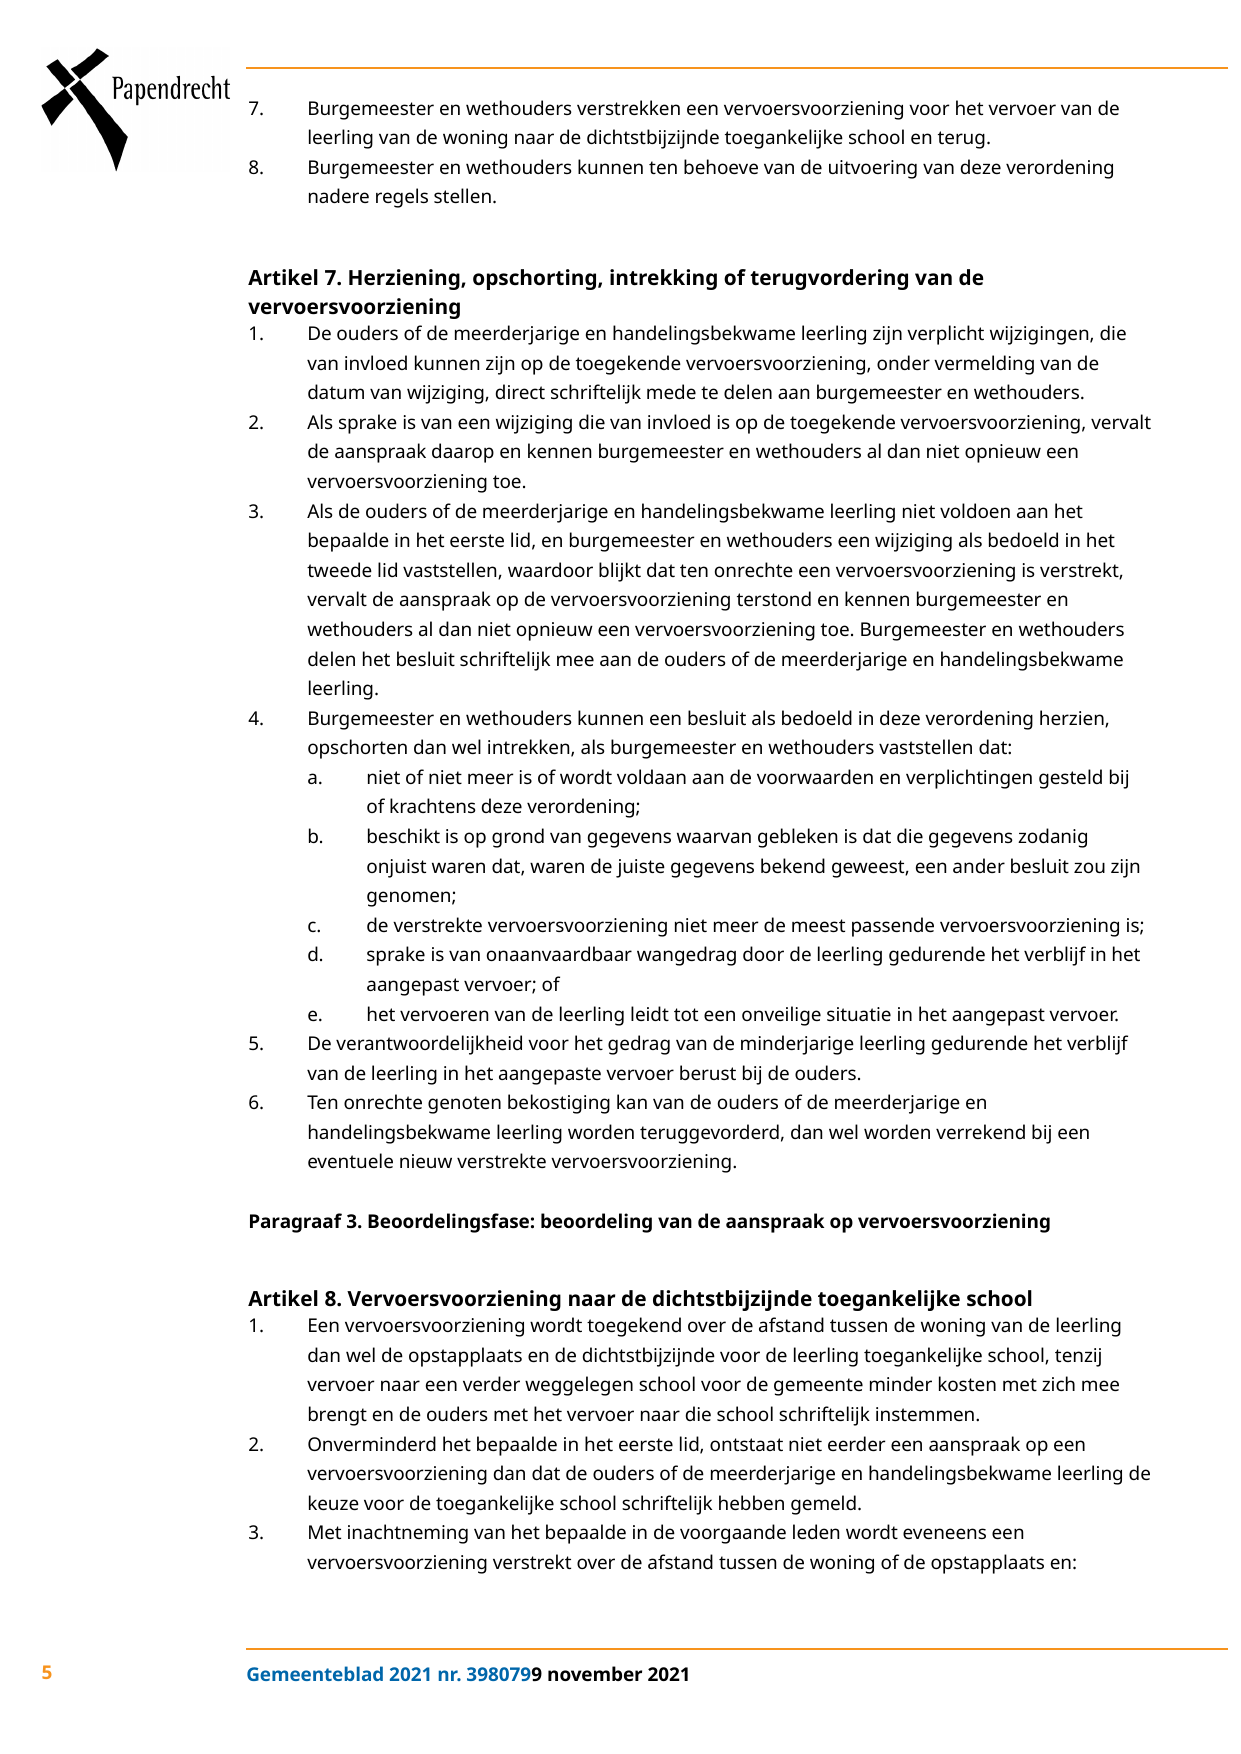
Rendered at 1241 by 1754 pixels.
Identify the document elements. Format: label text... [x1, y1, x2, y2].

text Paragraaf 3. Beoordelingsfase: beoordeling van de aanspraak op vervoersvoorziening [248, 1208, 1152, 1234]
list de verstrekte vervoersvoorziening niet meer de meest passende vervoersvoorziening is; [307, 912, 1152, 938]
list Onverminderd het bepaalde in het eerste lid, ontstaat niet eerder een aanspraak op een vervoersvoorziening dan dat de ouders of de meerderjarige en handelingsbekwame leerling de keuze voor de toegankelijke school schriftelijk hebben gemeld. [248, 1431, 1152, 1516]
list niet of niet meer is of wordt voldaan aan de voorwaarden en verplichtingen gesteld bij of krachtens deze verordening; [307, 764, 1152, 819]
picture [41, 47, 231, 172]
list De ouders of de meerderjarige en handelingsbekwame leerling zijn verplicht wijzigingen, die van invloed kunnen zijn op de toegekende vervoersvoorziening, onder vermelding van de datum van wijziging, direct schriftelijk mede te delen aan burgemeester en wethouders. [248, 320, 1152, 405]
list beschikt is op grond van gegevens waarvan gebleken is dat die gegevens zodanig onjuist waren dat, waren de juiste gegevens bekend geweest, een ander besluit zou zijn genomen; [307, 823, 1152, 908]
list sprake is van onaanvaardbaar wangedrag door de leerling gedurende het verblijf in het aangepast vervoer; of [307, 942, 1152, 997]
list Met inachtneming van het bepaalde in de voorgaande leden wordt eveneens een vervoersvoorziening verstrekt over de afstand tussen de woning of de opstapplaats en: [248, 1519, 1152, 1575]
text Artikel 8. Vervoersvoorziening naar de dichtstbijzijnde toegankelijke school [248, 1284, 1152, 1312]
list Een vervoersvoorziening wordt toegekend over de afstand tussen de woning van de leerling dan wel de opstapplaats en de dichtstbijzijnde voor de leerling toegankelijke school, tenzij vervoer naar een verder weggelegen school voor de gemeente minder kosten met zich mee brengt en de ouders met het vervoer naar die school schriftelijk instemmen. [248, 1312, 1152, 1427]
list De verantwoordelijkheid voor het gedrag van de minderjarige leerling gedurende het verblijf van de leerling in het aangepaste vervoer berust bij de ouders. [248, 1030, 1152, 1086]
list Als de ouders of de meerderjarige en handelingsbekwame leerling niet voldoen aan het bepaalde in het eerste lid, en burgemeester en wethouders een wijziging als bedoeld in het tweede lid vaststellen, waardoor blijkt dat ten onrechte een vervoersvoorziening is verstrekt, vervalt de aanspraak op de vervoersvoorziening terstond en kennen burgemeester en wethouders al dan niet opnieuw een vervoersvoorziening toe. Burgemeester en wethouders delen het besluit schriftelijk mee aan de ouders of de meerderjarige en handelingsbekwame leerling. [248, 498, 1152, 701]
list Als sprake is van een wijziging die van invloed is op de toegekende vervoersvoorziening, vervalt de aanspraak daarop en kennen burgemeester en wethouders al dan niet opnieuw een vervoersvoorziening toe. [248, 409, 1152, 494]
text Artikel 7. Herziening, opschorting, intrekking of terugvordering van de vervoersvoorziening [248, 263, 1152, 320]
list Burgemeester en wethouders kunnen ten behoeve van de uitvoering van deze verordening nadere regels stellen. [248, 154, 1152, 209]
list Burgemeester en wethouders kunnen een besluit als bedoeld in deze verordening herzien, opschorten dan wel intrekken, als burgemeester en wethouders vaststellen dat: [248, 705, 1152, 760]
list Burgemeester en wethouders verstrekken een vervoersvoorziening voor het vervoer van de leerling van de woning naar de dichtstbijzijnde toegankelijke school en terug. [248, 95, 1152, 150]
list Ten onrechte genoten bekostiging kan van de ouders of de meerderjarige en handelingsbekwame leerling worden teruggevorderd, dan wel worden verrekend bij een eventuele nieuw verstrekte vervoersvoorziening. [248, 1089, 1152, 1174]
list het vervoeren van de leerling leidt tot een onveilige situatie in het aangepast vervoer. [307, 1001, 1152, 1027]
